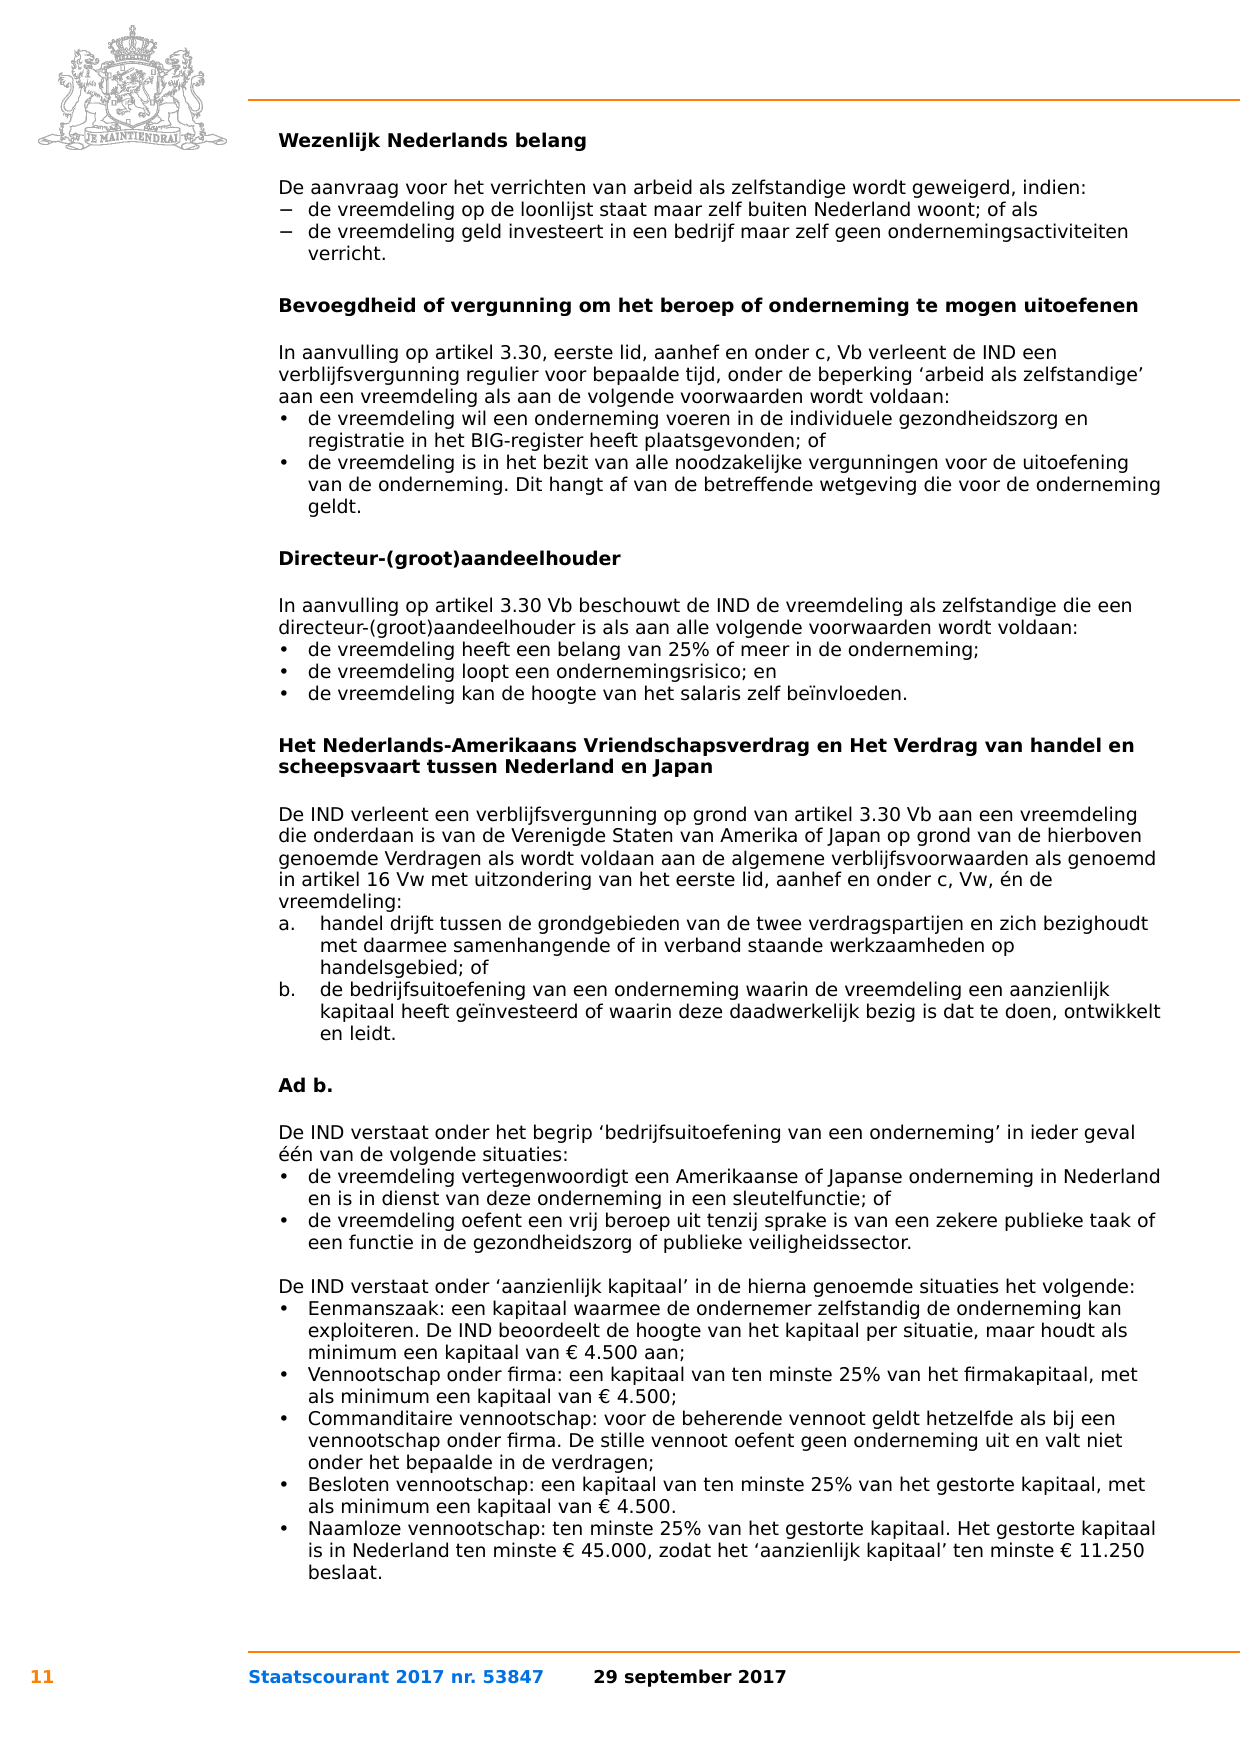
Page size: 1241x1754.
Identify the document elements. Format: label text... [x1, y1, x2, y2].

subtitle Het Nederlands-Amerikaans Vriendschapsverdrag en Het Verdrag van handel en scheepsvaart tussen Nederland en Japan [278, 734, 1163, 778]
text • de vreemdeling is in het bezit van alle noodzakelijke vergunningen voor de uitoefening van de onderneming. Dit hangt af van de betreffende wetgeving die voor de onderneming geldt. [278, 452, 1163, 518]
subtitle Bevoegdheid of vergunning om het beroep of onderneming te mogen uitoefenen [278, 295, 1163, 317]
text • Naamloze vennootschap: ten minste 25% van het gestorte kapitaal. Het gestorte kapitaal is in Nederland ten minste € 45.000, zodat het ‘aanzienlijk kapitaal’ ten minste € 11.250 beslaat. [278, 1518, 1163, 1584]
text • Besloten vennootschap: een kapitaal van ten minste 25% van het gestorte kapitaal, met als minimum een kapitaal van € 4.500. [278, 1474, 1163, 1518]
text • Vennootschap onder firma: een kapitaal van ten minste 25% van het firmakapitaal, met als minimum een kapitaal van € 4.500; [278, 1364, 1163, 1408]
subtitle Wezenlijk Nederlands belang [278, 130, 1163, 152]
subtitle Ad b. [278, 1075, 1163, 1097]
text In aanvulling op artikel 3.30, eerste lid, aanhef en onder c, Vb verleent de IND een verblijfsvergunning regulier voor bepaalde tijd, onder de beperking ‘arbeid als zelfstandige’ aan een vreemdeling als aan de volgende voorwaarden wordt voldaan: [278, 342, 1163, 408]
text De IND verleent een verblijfsvergunning op grond van artikel 3.30 Vb aan een vreemdeling die onderdaan is van de Verenigde Staten van Amerika of Japan op grond van de hierboven genoemde Verdragen als wordt voldaan aan de algemene verblijfsvoorwaarden als genoemd in artikel 16 Vw met uitzondering van het eerste lid, aanhef en onder c, Vw, én de vreemdeling: [278, 803, 1163, 913]
text De aanvraag voor het verrichten van arbeid als zelfstandige wordt geweigerd, indien: [278, 177, 1163, 199]
text • de vreemdeling vertegenwoordigt een Amerikaanse of Japanse onderneming in Nederland en is in dienst van deze onderneming in een sleutelfunctie; of [278, 1166, 1163, 1210]
text • Eenmanszaak: een kapitaal waarmee de ondernemer zelfstandig de onderneming kan exploiteren. De IND beoordeelt de hoogte van het kapitaal per situatie, maar houdt als minimum een kapitaal van € 4.500 aan; [278, 1298, 1163, 1364]
text − de vreemdeling op de loonlijst staat maar zelf buiten Nederland woont; of als [278, 199, 1163, 221]
text • de vreemdeling heeft een belang van 25% of meer in de onderneming; [278, 638, 1163, 661]
text • de vreemdeling loopt een ondernemingsrisico; en [278, 661, 1163, 682]
text • Commanditaire vennootschap: voor de beherende vennoot geldt hetzelfde als bij een vennootschap onder firma. De stille vennoot oefent geen onderneming uit en valt niet onder het bepaalde in de verdragen; [278, 1408, 1163, 1474]
text • de vreemdeling kan de hoogte van het salaris zelf beïnvloeden. [278, 682, 1163, 704]
text De IND verstaat onder ‘aanzienlijk kapitaal’ in de hierna genoemde situaties het volgende: [278, 1276, 1163, 1298]
text a. handel drijft tussen de grondgebieden van de twee verdragspartijen en zich bezighoudt met daarmee samenhangende of in verband staande werkzaamheden op handelsgebied; of [278, 913, 1163, 979]
text − de vreemdeling geld investeert in een bedrijf maar zelf geen ondernemingsactiviteiten verricht. [278, 221, 1163, 265]
picture [38, 25, 227, 150]
text In aanvulling op artikel 3.30 Vb beschouwt de IND de vreemdeling als zelfstandige die een directeur-(groot)aandeelhouder is als aan alle volgende voorwaarden wordt voldaan: [278, 594, 1163, 638]
text • de vreemdeling wil een onderneming voeren in de individuele gezondheidszorg en registratie in het BIG-register heeft plaatsgevonden; of [278, 408, 1163, 452]
subtitle Directeur-(groot)aandeelhouder [278, 548, 1163, 569]
text De IND verstaat onder het begrip ‘bedrijfsuitoefening van een onderneming’ in ieder geval één van de volgende situaties: [278, 1122, 1163, 1166]
text b. de bedrijfsuitoefening van een onderneming waarin de vreemdeling een aanzienlijk kapitaal heeft geïnvesteerd of waarin deze daadwerkelijk bezig is dat te doen, ontwikkelt en leidt. [278, 979, 1163, 1045]
text • de vreemdeling oefent een vrij beroep uit tenzij sprake is van een zekere publieke taak of een functie in de gezondheidszorg of publieke veiligheidssector. [278, 1210, 1163, 1254]
